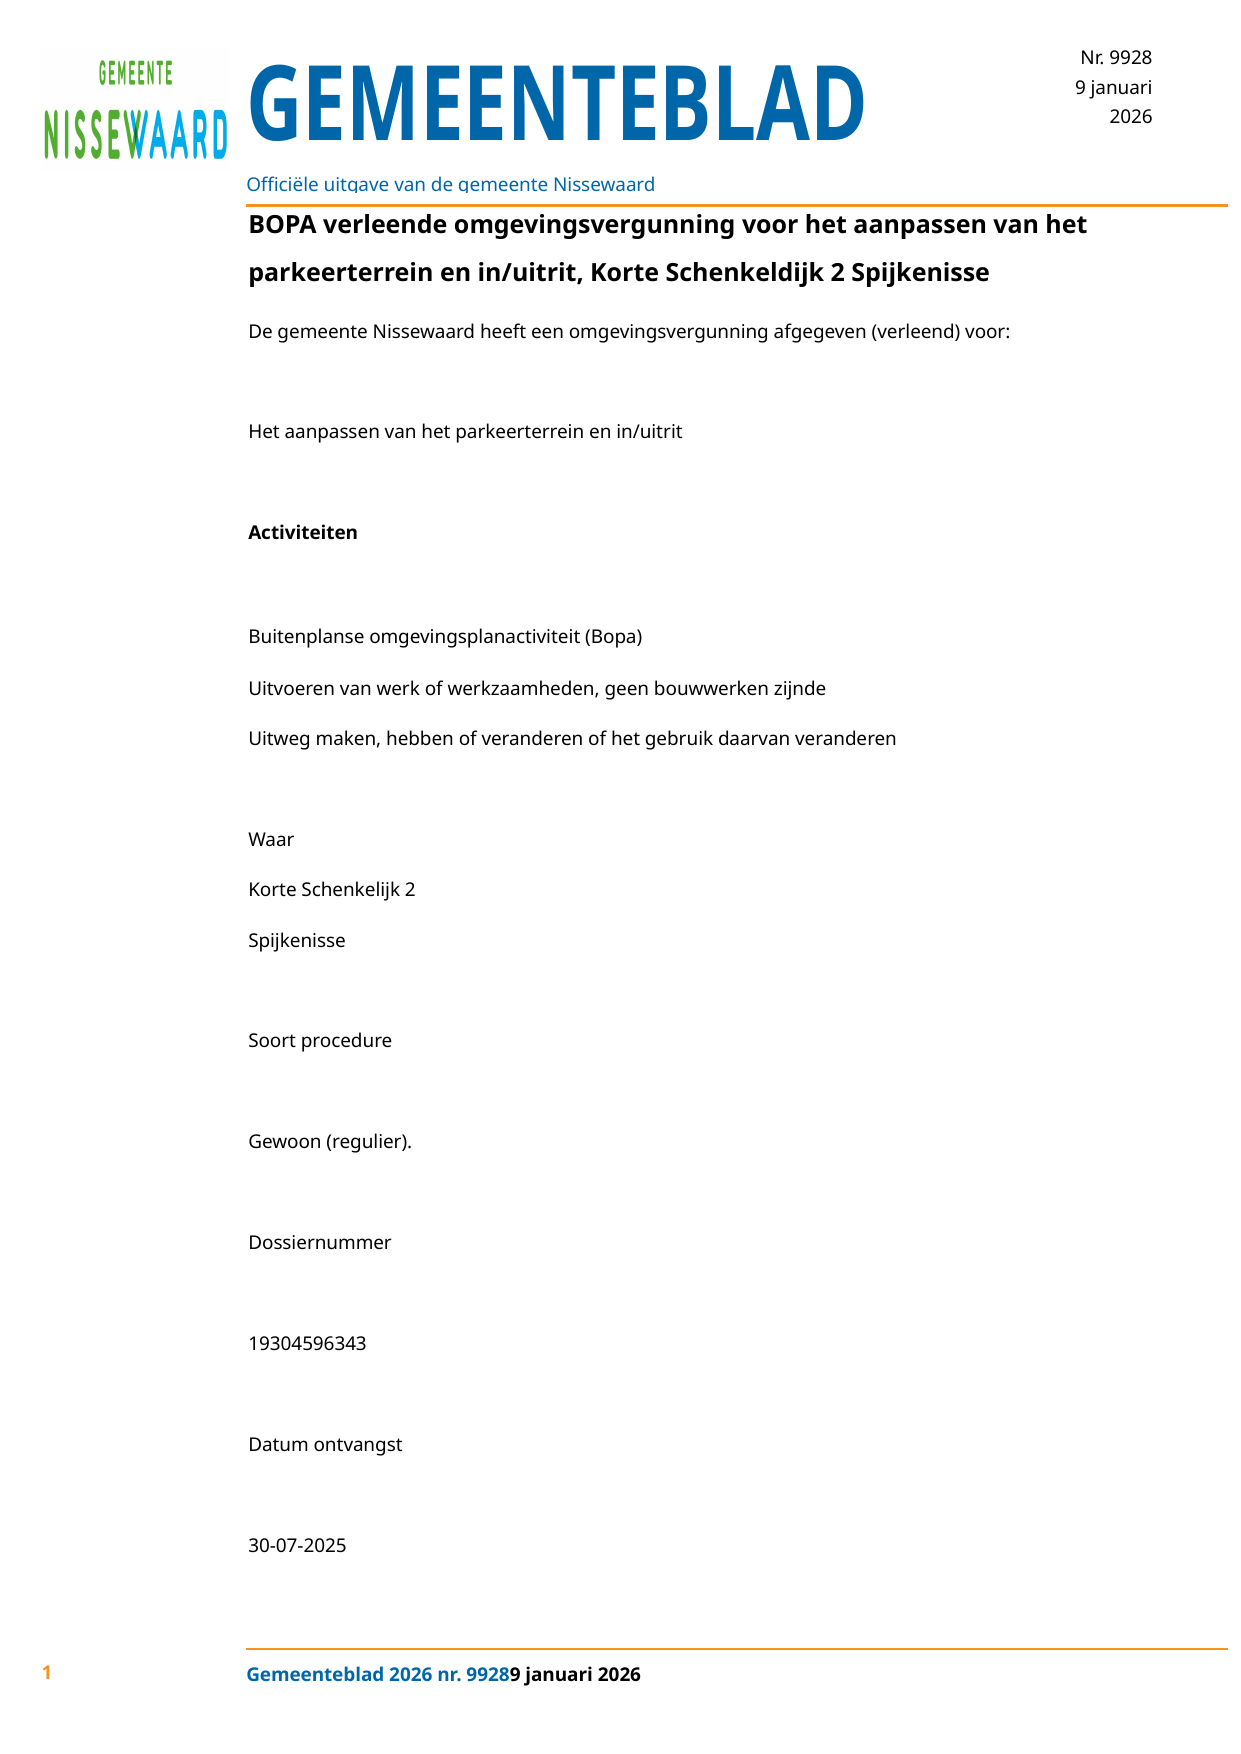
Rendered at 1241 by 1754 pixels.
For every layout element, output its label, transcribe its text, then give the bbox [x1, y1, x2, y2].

text De gemeente Nissewaard heeft een omgevingsvergunning afgegeven (verleend) voor: [248, 318, 1152, 344]
text BOPA verleende omgevingsvergunning voor het aanpassen van het parkeerterrein en in/uitrit, Korte Schenkeldijk 2 Spijkenisse [248, 207, 1152, 288]
text Activiteiten [248, 519, 1152, 545]
text Het aanpassen van het parkeerterrein en in/uitrit [248, 419, 1152, 444]
text Uitweg maken, hebben of veranderen of het gebruik daarvan veranderen [248, 725, 1152, 751]
text Datum ontvangst [248, 1431, 1152, 1457]
text Soort procedure [248, 1028, 1152, 1053]
text Korte Schenkelijk 2 [248, 876, 1152, 902]
text Gewoon (regulier). [248, 1128, 1152, 1154]
text Waar [248, 826, 1152, 852]
text 30-07-2025 [248, 1532, 1152, 1558]
text 19304596343 [248, 1330, 1152, 1356]
text Buitenplanse omgevingsplanactiviteit (Bopa)﻿ [248, 620, 1152, 649]
text Uitvoeren van werk of werkzaamheden, geen bouwwerken zijnde [248, 675, 1152, 701]
picture [41, 47, 231, 172]
text Spijkenisse [248, 927, 1152, 953]
text Dossiernummer [248, 1229, 1152, 1255]
